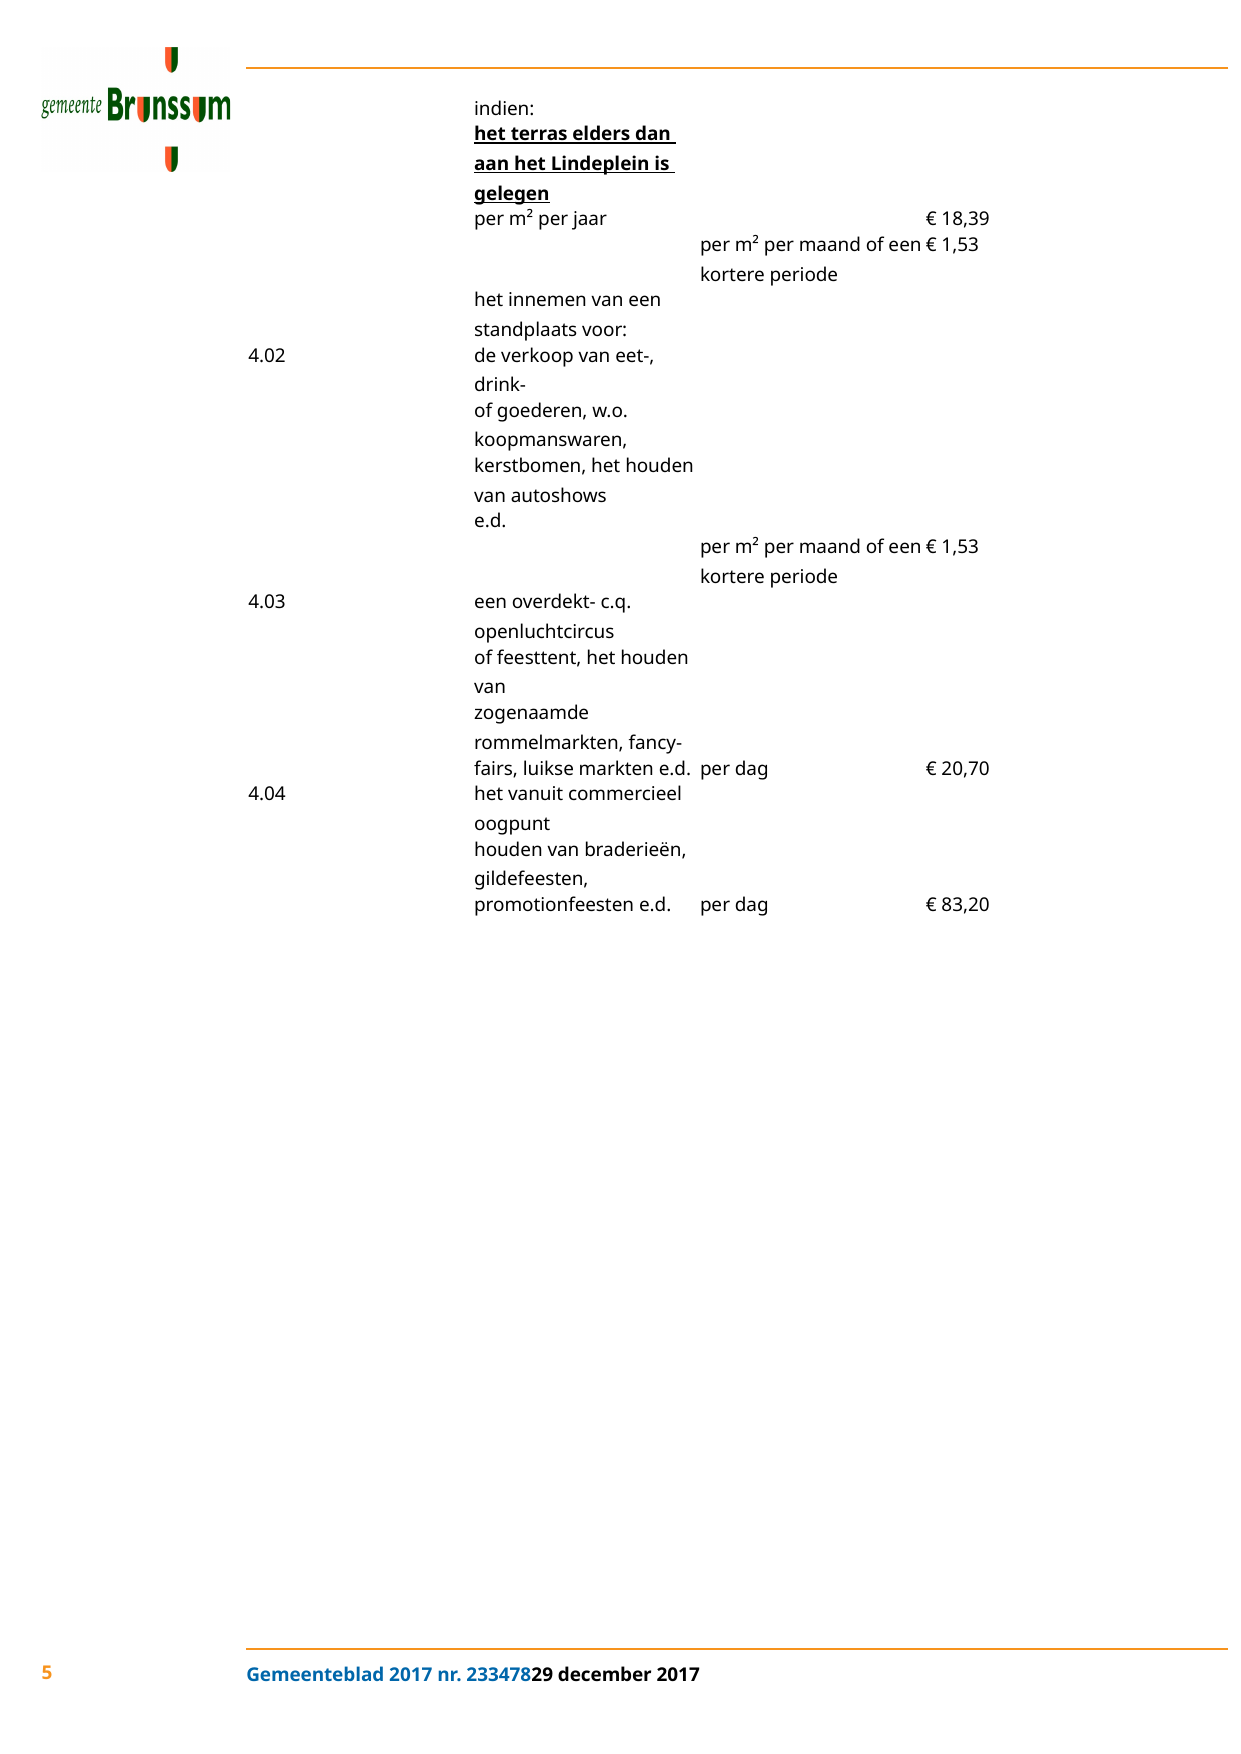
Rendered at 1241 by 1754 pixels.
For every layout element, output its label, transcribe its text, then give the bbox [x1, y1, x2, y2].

table_cell [926, 286, 1152, 342]
table_cell [700, 286, 926, 342]
table_cell [248, 644, 474, 699]
table_cell [926, 589, 1152, 644]
table_cell [248, 397, 474, 452]
table_cell promotionfeesten e.d. [474, 891, 700, 917]
table_cell [700, 121, 926, 205]
table_cell per dag [700, 755, 926, 780]
table_cell [248, 699, 474, 755]
table_cell [926, 780, 1152, 836]
table_cell [700, 205, 926, 231]
table_cell [248, 836, 474, 891]
table_cell indien: [474, 95, 700, 121]
table_cell [700, 508, 926, 533]
table_cell zogenaamde rommelmarkten, fancy- [474, 699, 700, 755]
table_cell [248, 508, 474, 533]
table_cell [926, 95, 1152, 121]
table_cell € 18,39 [926, 205, 1152, 231]
table_cell [248, 95, 474, 121]
table_cell het terras elders dan aan het Lindeplein is gelegen [474, 121, 700, 205]
table_cell [248, 286, 474, 342]
table_cell [248, 453, 474, 508]
table_cell fairs, luikse markten e.d. [474, 755, 700, 780]
table_cell [474, 534, 700, 589]
table_cell [248, 121, 474, 205]
table_cell het innemen van een standplaats voor: [474, 286, 700, 342]
table_cell [700, 95, 926, 121]
table_cell of feesttent, het houden van [474, 644, 700, 699]
table_cell [700, 644, 926, 699]
table_cell [926, 453, 1152, 508]
table_cell [926, 836, 1152, 891]
table_cell 4.03 [248, 589, 474, 644]
table_cell kerstbomen, het houden van autoshows [474, 453, 700, 508]
table_cell 4.04 [248, 780, 474, 836]
table_cell [474, 231, 700, 286]
table_cell [248, 534, 474, 589]
table_cell [700, 453, 926, 508]
table_cell [926, 699, 1152, 755]
table_cell [926, 644, 1152, 699]
table_cell een overdekt- c.q. openluchtcircus [474, 589, 700, 644]
table_cell e.d. [474, 508, 700, 533]
table_cell per m² per maand of een kortere periode [700, 231, 926, 286]
table_cell de verkoop van eet-, drink- [474, 342, 700, 397]
table_cell het vanuit commercieel oogpunt [474, 780, 700, 836]
table_cell [248, 891, 474, 917]
table_cell [248, 231, 474, 286]
table_cell per m² per jaar [474, 205, 700, 231]
table_cell [700, 699, 926, 755]
table_cell per m² per maand of een kortere periode [700, 534, 926, 589]
table_cell € 83,20 [926, 891, 1152, 917]
table_cell [248, 755, 474, 780]
table_cell houden van braderieën, gildefeesten, [474, 836, 700, 891]
table_cell [926, 342, 1152, 397]
table_cell per dag [700, 891, 926, 917]
table_cell 4.02 [248, 342, 474, 397]
table_cell of goederen, w.o. koopmanswaren, [474, 397, 700, 452]
table_cell € 1,53 [926, 534, 1152, 589]
table_cell € 20,70 [926, 755, 1152, 780]
table_cell € 1,53 [926, 231, 1152, 286]
table_cell [248, 205, 474, 231]
table_cell [926, 121, 1152, 205]
table_cell [926, 508, 1152, 533]
table_cell [700, 836, 926, 891]
table_cell [700, 397, 926, 452]
table_cell [700, 589, 926, 644]
picture [41, 47, 231, 172]
table_cell [700, 780, 926, 836]
table_cell [926, 397, 1152, 452]
table_cell [700, 342, 926, 397]
